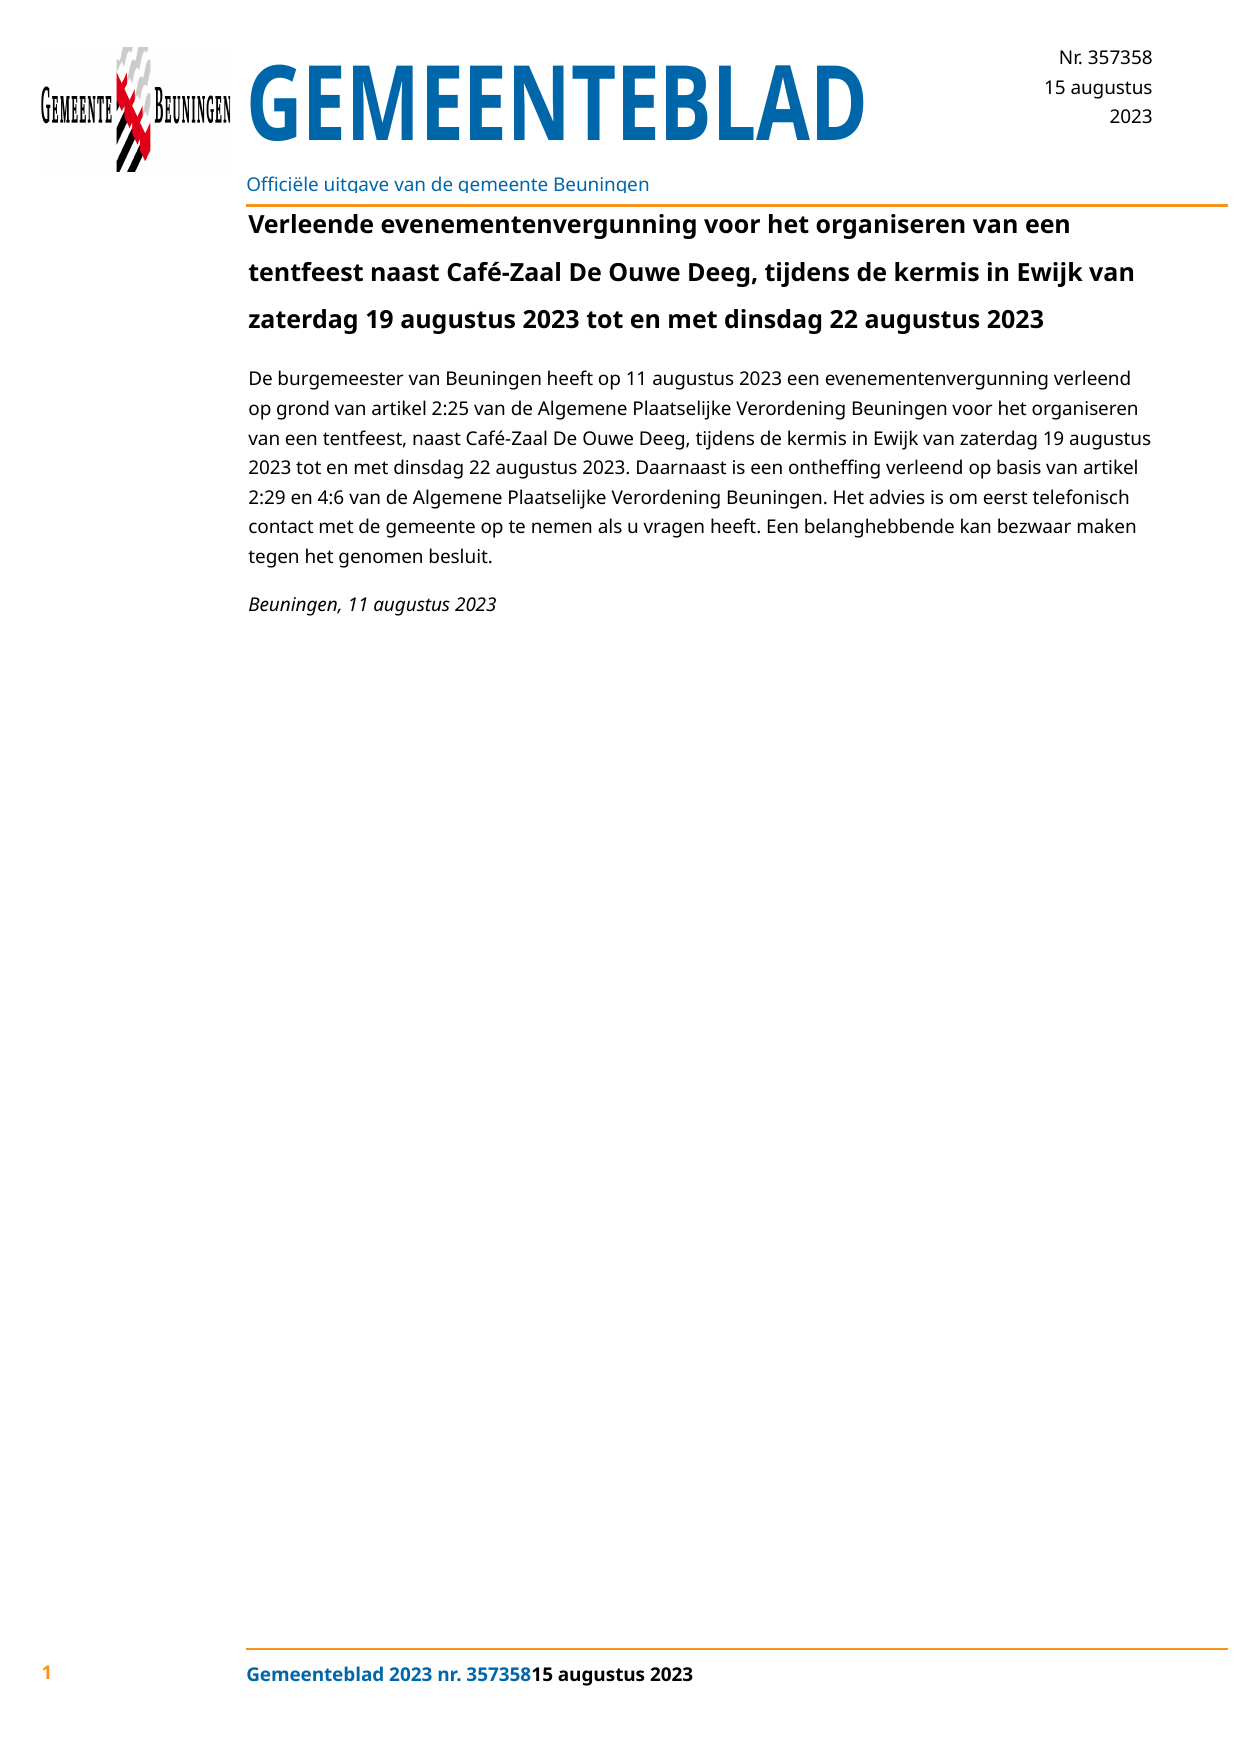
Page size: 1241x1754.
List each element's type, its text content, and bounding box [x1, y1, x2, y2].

text Beuningen, 11 augustus 2023 [248, 591, 1152, 617]
picture [41, 47, 231, 172]
text De burgemeester van Beuningen heeft op 11 augustus 2023 een evenementenvergunning verleend op grond van artikel 2:25 van de Algemene Plaatselijke Verordening Beuningen voor het organiseren van een tentfeest, naast Café-Zaal De Ouwe Deeg, tijdens de kermis in Ewijk van zaterdag 19 augustus 2023 tot en met dinsdag 22 augustus 2023. Daarnaast is een ontheffing verleend op basis van artikel 2:29 en 4:6 van de Algemene Plaatselijke Verordening Beuningen. Het advies is om eerst telefonisch contact met de gemeente op te nemen als u vragen heeft. Een belanghebbende kan bezwaar maken tegen het genomen besluit. [248, 366, 1152, 569]
text Verleende evenementenvergunning voor het organiseren van een tentfeest naast Café-Zaal De Ouwe Deeg, tijdens de kermis in Ewijk van zaterdag 19 augustus 2023 tot en met dinsdag 22 augustus 2023 [248, 207, 1152, 336]
